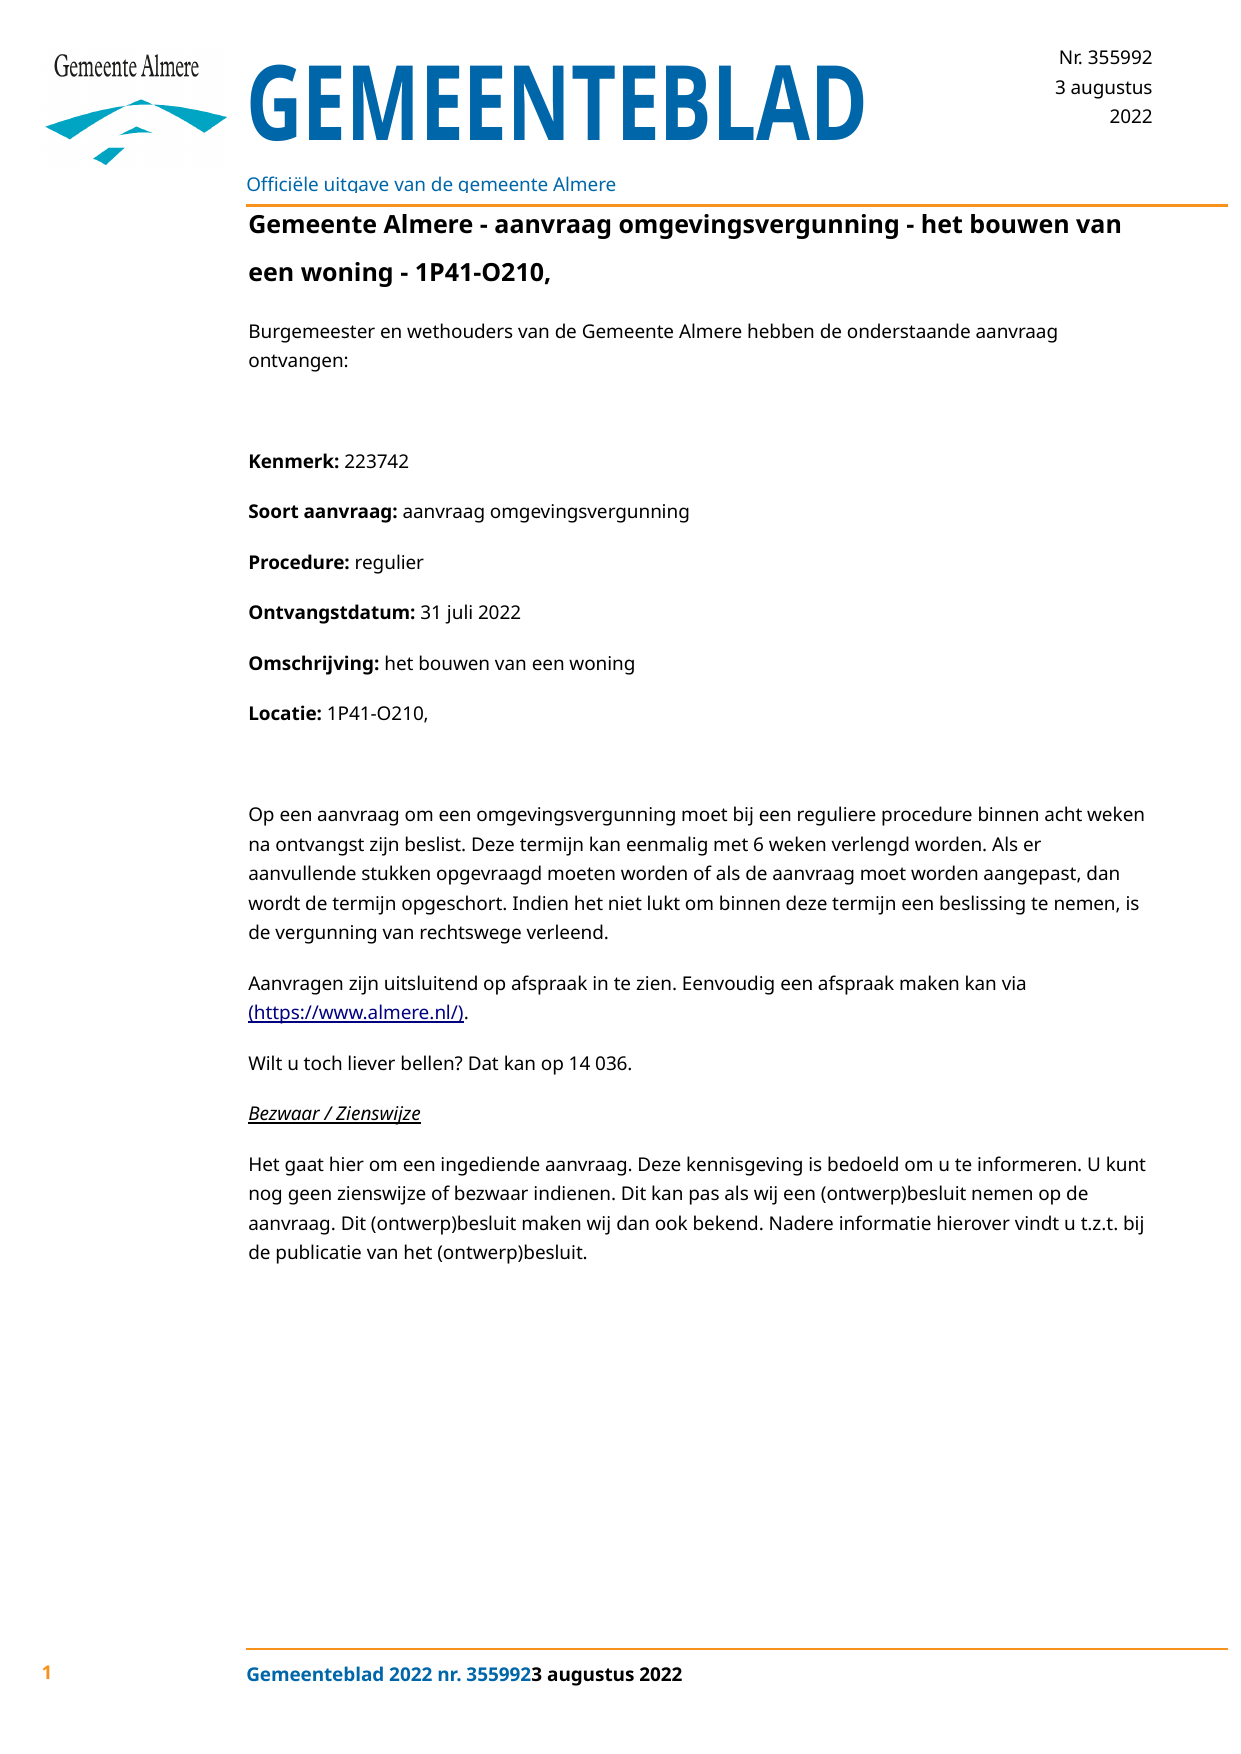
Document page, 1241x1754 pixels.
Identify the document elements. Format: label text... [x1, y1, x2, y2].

picture [41, 47, 231, 172]
text Omschrijving: het bouwen van een woning [248, 650, 1152, 676]
text Bezwaar / Zienswijze [248, 1100, 1152, 1126]
text Gemeente Almere - aanvraag omgevingsvergunning - het bouwen van een woning - 1P41-O210, [248, 207, 1152, 288]
text Soort aanvraag: aanvraag omgevingsvergunning [248, 499, 1152, 524]
text Het gaat hier om een ingediende aanvraag. Deze kennisgeving is bedoeld om u te informeren. U kunt nog geen zienswijze of bezwaar indienen. Dit kan pas als wij een (ontwerp)besluit nemen op de aanvraag. Dit (ontwerp)besluit maken wij dan ook bekend. Nadere informatie hierover vindt u t.z.t. bij de publicatie van het (ontwerp)besluit. [248, 1151, 1152, 1265]
text Ontvangstdatum: 31 juli 2022 [248, 599, 1152, 625]
text Procedure: regulier [248, 549, 1152, 575]
text Locatie: 1P41-O210, [248, 700, 1152, 726]
text Wilt u toch liever bellen? Dat kan op 14 036. [248, 1050, 1152, 1076]
text Burgemeester en wethouders van de Gemeente Almere hebben de onderstaande aanvraag ontvangen: [248, 318, 1152, 373]
text Kenmerk: 223742 [248, 448, 1152, 474]
text Aanvragen zijn uitsluitend op afspraak in te zien. Eenvoudig een afspraak maken kan via (https://www.almere.nl/). [248, 970, 1152, 1025]
text Op een aanvraag om een omgevingsvergunning moet bij een reguliere procedure binnen acht weken na ontvangst zijn beslist. Deze termijn kan eenmalig met 6 weken verlengd worden. Als er aanvullende stukken opgevraagd moeten worden of als de aanvraag moet worden aangepast, dan wordt de termijn opgeschort. Indien het niet lukt om binnen deze termijn een beslissing te nemen, is de vergunning van rechtswege verleend. [248, 801, 1152, 945]
